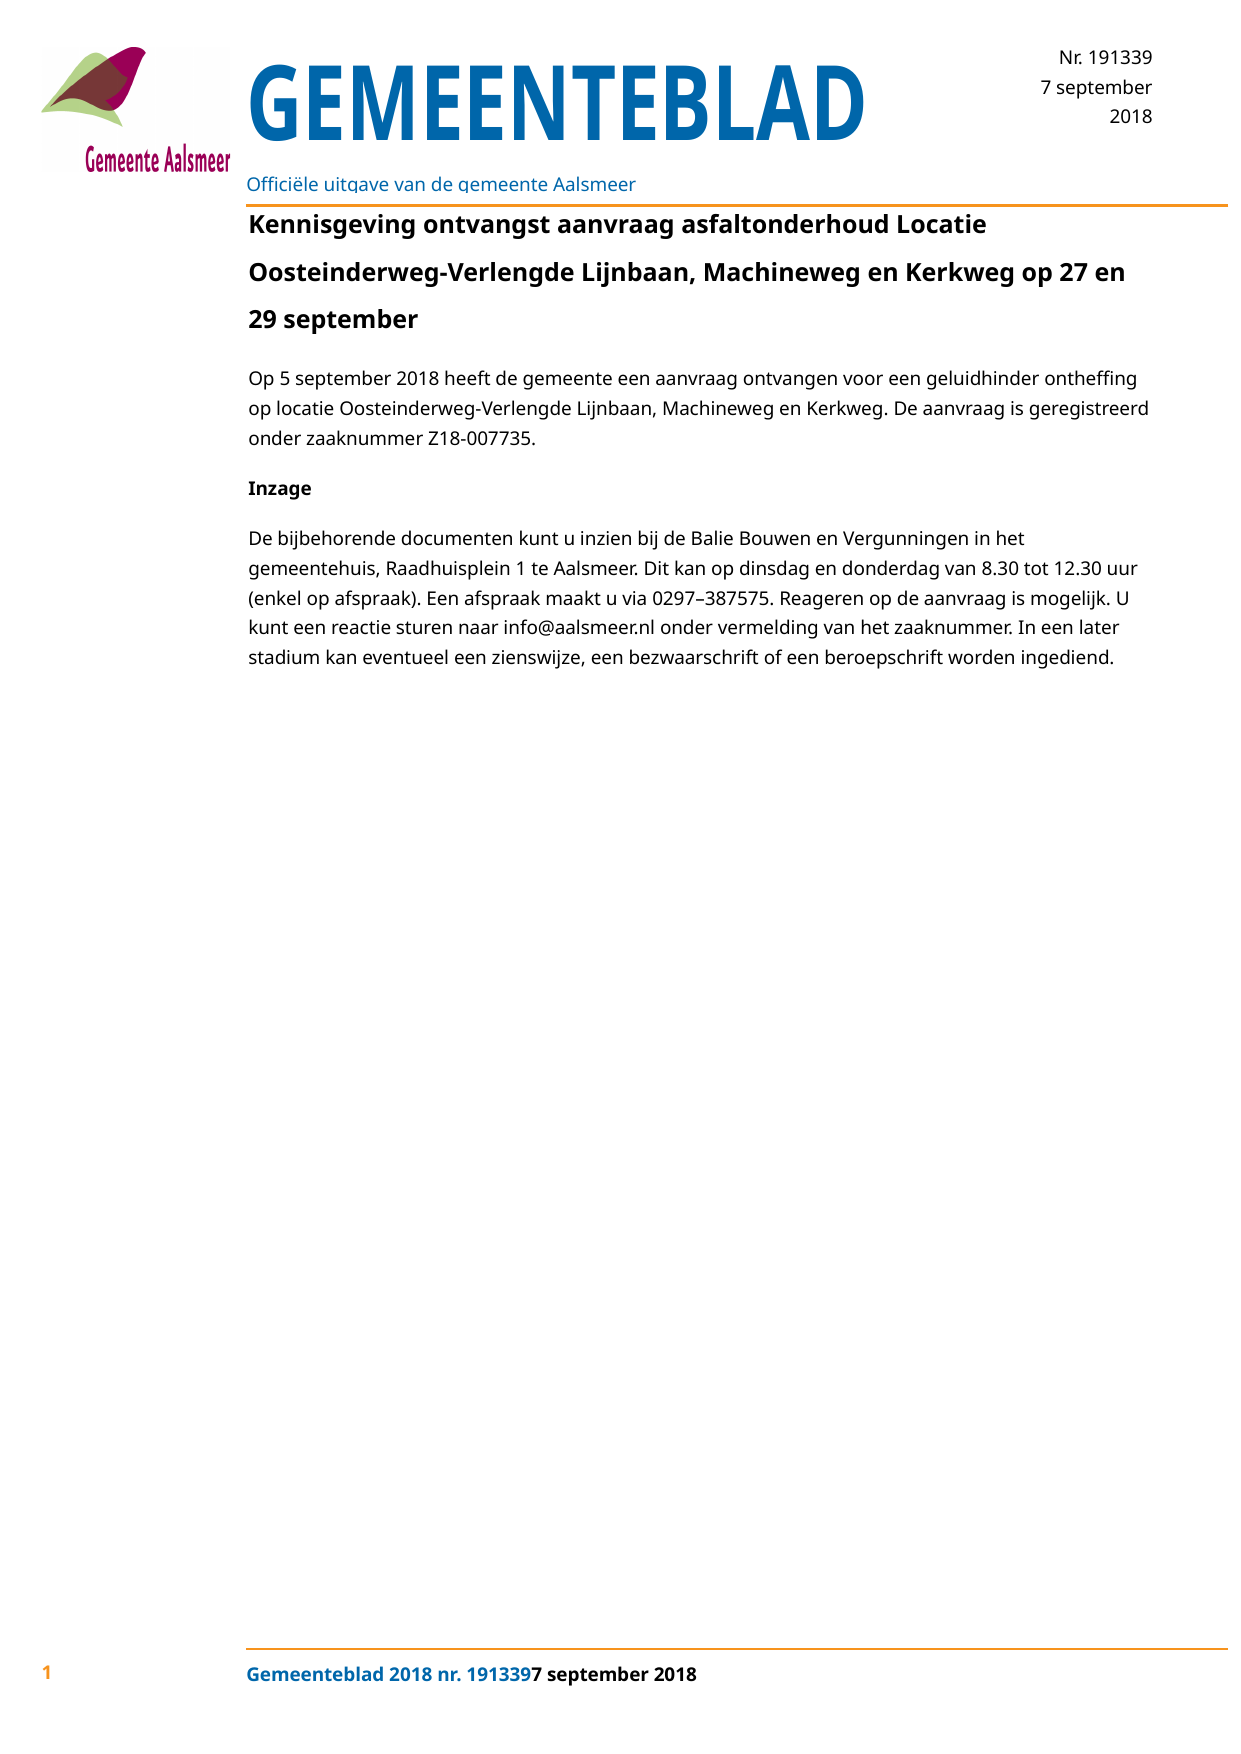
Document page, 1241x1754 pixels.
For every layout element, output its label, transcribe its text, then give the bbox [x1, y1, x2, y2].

text Inzage [248, 475, 1152, 501]
text Kennisgeving ontvangst aanvraag asfaltonderhoud Locatie Oosteinderweg-Verlengde Lijnbaan, Machineweg en Kerkweg op 27 en 29 september [248, 207, 1152, 336]
text Op 5 september 2018 heeft de gemeente een aanvraag ontvangen voor een geluidhinder ontheffing op locatie Oosteinderweg-Verlengde Lijnbaan, Machineweg en Kerkweg. De aanvraag is geregistreerd onder zaaknummer Z18-007735. [248, 366, 1152, 450]
text De bijbehorende documenten kunt u inzien bij de Balie Bouwen en Vergunningen in het gemeentehuis, Raadhuisplein 1 te Aalsmeer. Dit kan op dinsdag en donderdag van 8.30 tot 12.30 uur (enkel op afspraak). Een afspraak maakt u via 0297–387575. Reageren op de aanvraag is mogelijk. U kunt een reactie sturen naar info@aalsmeer.nl onder vermelding van het zaaknummer. In een later stadium kan eventueel een zienswijze, een bezwaarschrift of een beroepschrift worden ingediend. [248, 526, 1152, 669]
picture [41, 47, 231, 172]
